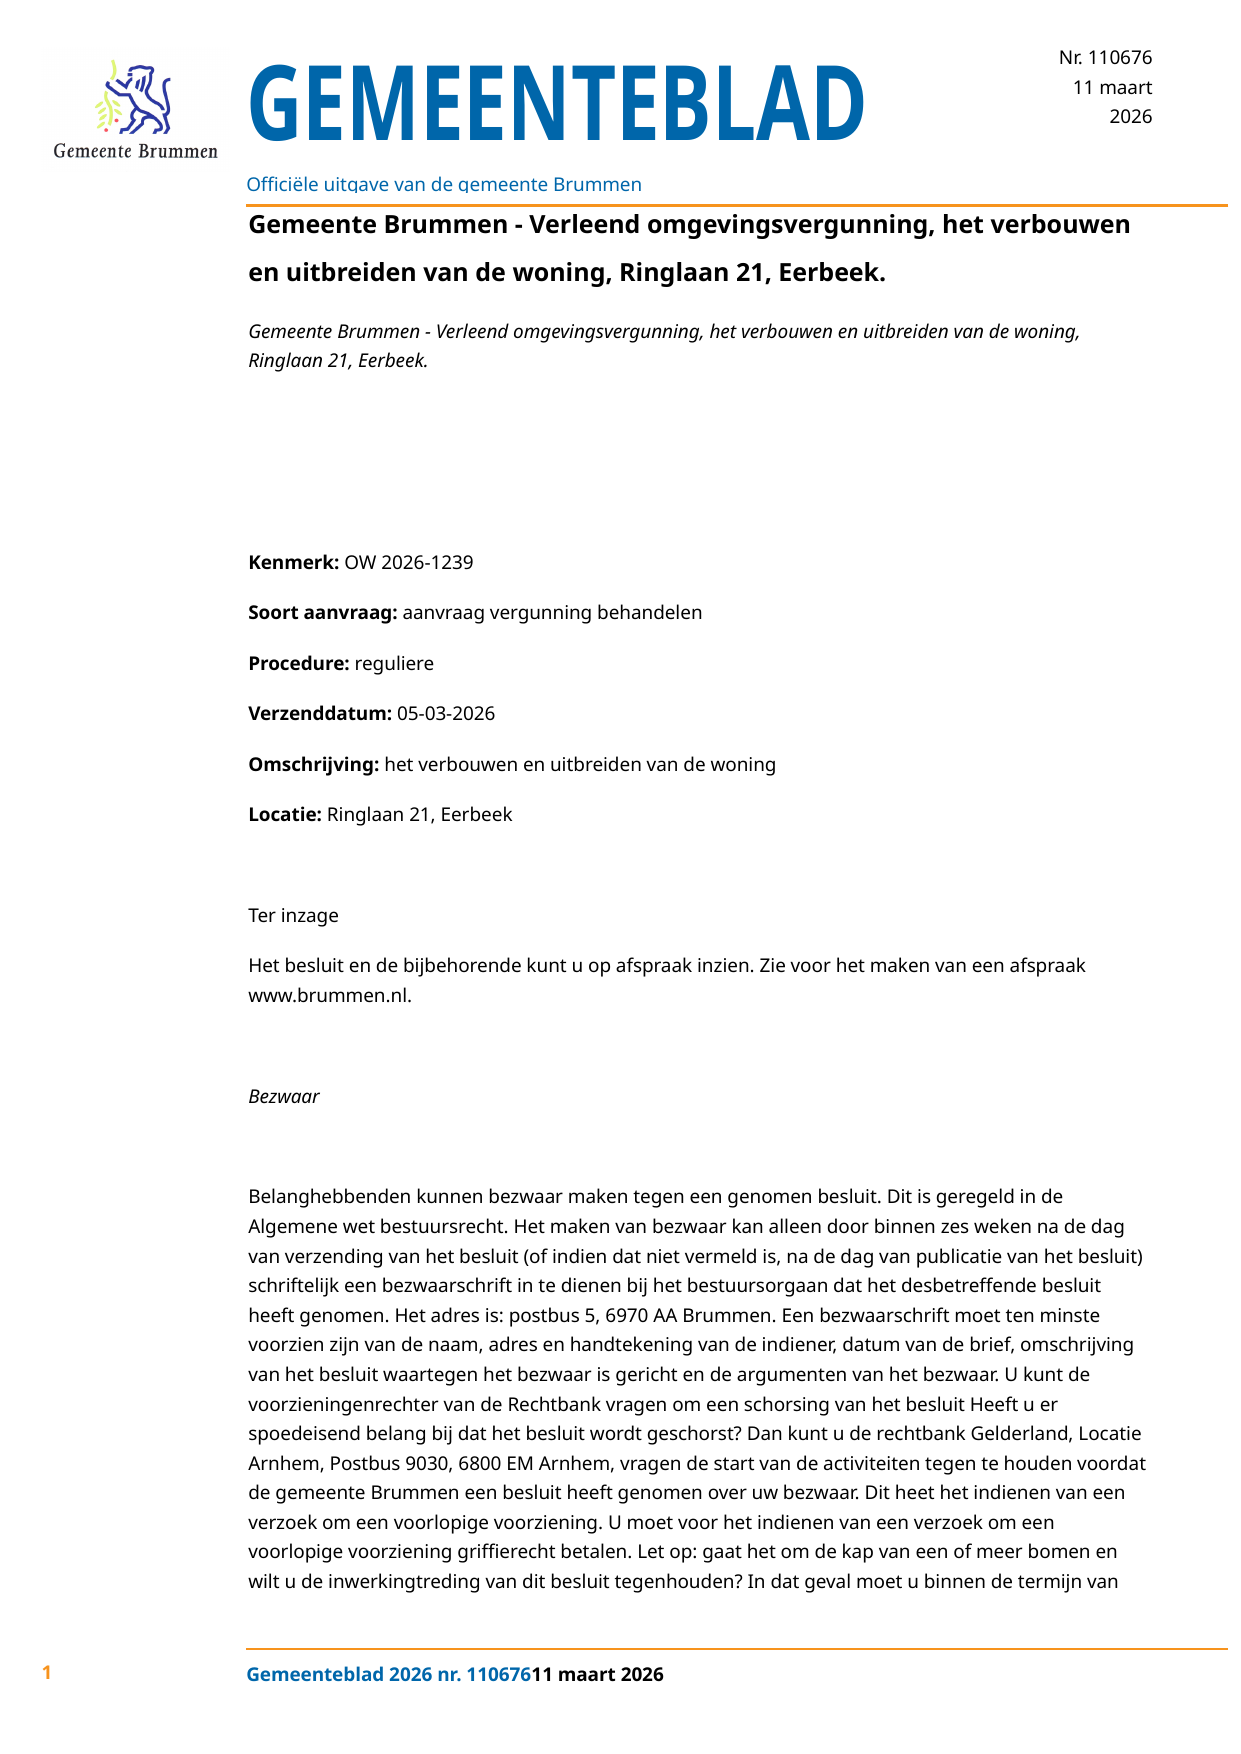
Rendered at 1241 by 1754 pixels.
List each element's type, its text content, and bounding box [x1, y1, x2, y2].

text Gemeente Brummen - Verleend omgevingsvergunning, het verbouwen en uitbreiden van de woning, Ringlaan 21, Eerbeek. [248, 318, 1152, 373]
text Soort aanvraag: aanvraag vergunning behandelen [248, 599, 1152, 625]
text Verzenddatum: 05-03-2026 [248, 700, 1152, 726]
text Ter inzage [248, 902, 1152, 928]
text Omschrijving: het verbouwen en uitbreiden van de woning [248, 751, 1152, 777]
text Procedure: reguliere [248, 650, 1152, 676]
text Locatie: Ringlaan 21, Eerbeek [248, 801, 1152, 827]
picture [41, 47, 231, 172]
text Belanghebbenden kunnen bezwaar maken tegen een genomen besluit. Dit is geregeld in de Algemene wet bestuursrecht. Het maken van bezwaar kan alleen door binnen zes weken na de dag van verzending van het besluit (of indien dat niet vermeld is, na de dag van publicatie van het besluit) schriftelijk een bezwaarschrift in te dienen bij het bestuursorgaan dat het desbetreffende besluit heeft genomen. Het adres is: postbus 5, 6970 AA Brummen. Een bezwaarschrift moet ten minste voorzien zijn van de naam, adres en handtekening van de indiener, datum van de brief, omschrijving van het besluit waartegen het bezwaar is gericht en de argumenten van het bezwaar. U kunt de voorzieningenrechter van de Rechtbank vragen om een schorsing van het besluit Heeft u er spoedeisend belang bij dat het besluit wordt geschorst? Dan kunt u de rechtbank Gelderland, Locatie Arnhem, Postbus 9030, 6800 EM Arnhem, vragen de start van de activiteiten tegen te houden voordat de gemeente Brummen een besluit heeft genomen over uw bezwaar. Dit heet het indienen van een verzoek om een voorlopige voorziening. U moet voor het indienen van een verzoek om een voorlopige voorziening griffierecht betalen. Let op: gaat het om de kap van een of meer bomen en wilt u de inwerkingtreding van dit besluit tegenhouden? In dat geval moet u binnen de termijn van [248, 1184, 1152, 1594]
text Het besluit en de bijbehorende kunt u op afspraak inzien. Zie voor het maken van een afspraak www.brummen.nl. [248, 952, 1152, 1008]
text Kenmerk: OW 2026-1239 [248, 549, 1152, 575]
text Gemeente Brummen - Verleend omgevingsvergunning, het verbouwen en uitbreiden van de woning, Ringlaan 21, Eerbeek. [248, 207, 1152, 288]
text Bezwaar [248, 1083, 1152, 1109]
